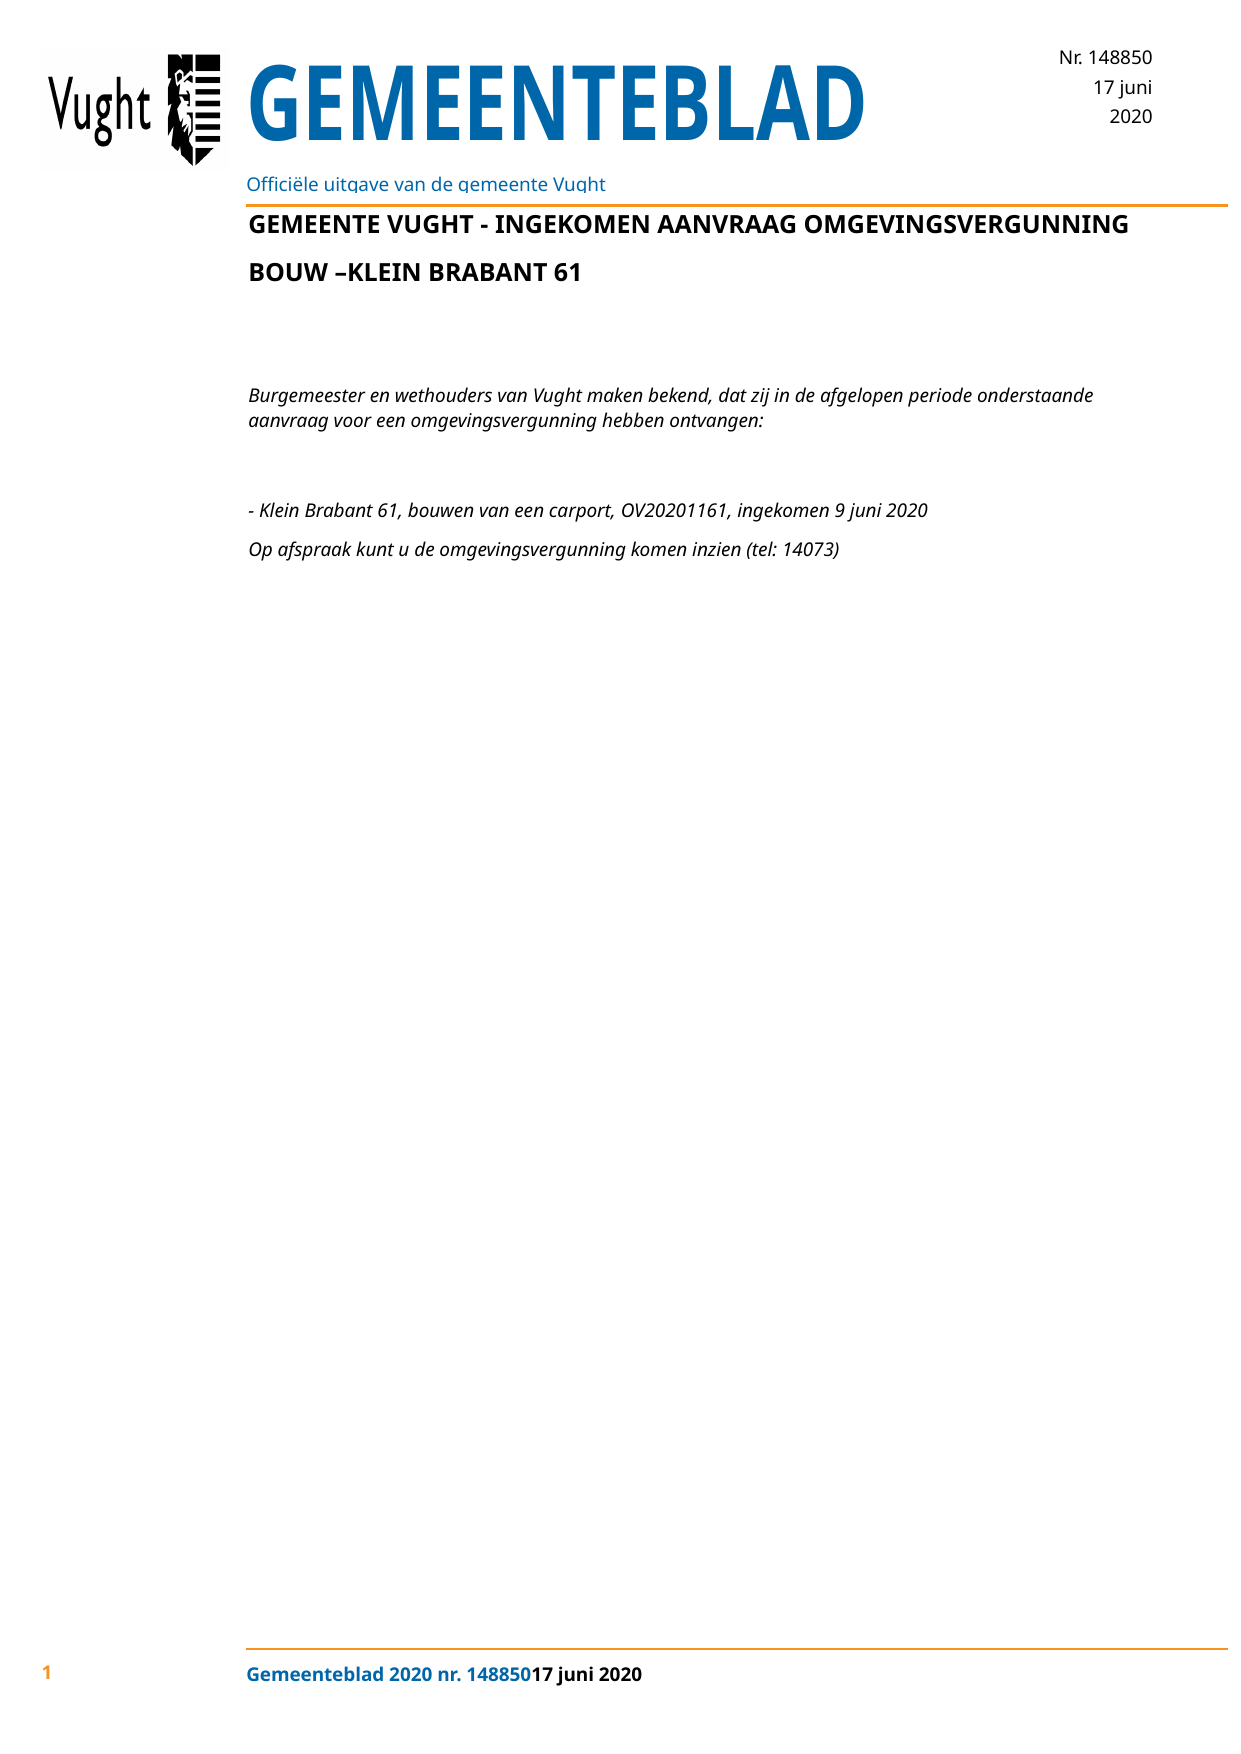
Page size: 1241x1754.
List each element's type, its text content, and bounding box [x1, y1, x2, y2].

text Burgemeester en wethouders van Vught maken bekend, dat zij in de afgelopen periode onderstaande aanvraag voor een omgevingsvergunning hebben ontvangen: [248, 382, 1152, 433]
picture [41, 47, 231, 172]
text - Klein Brabant 61, bouwen van een carport, OV20201161, ingekomen 9 juni 2020 [248, 497, 1152, 523]
text GEMEENTE VUGHT - INGEKOMEN AANVRAAG OMGEVINGSVERGUNNING BOUW –KLEIN BRABANT 61 [248, 207, 1152, 288]
text Op afspraak kunt u de omgevingsvergunning komen inzien (tel: 14073) [248, 537, 1152, 562]
